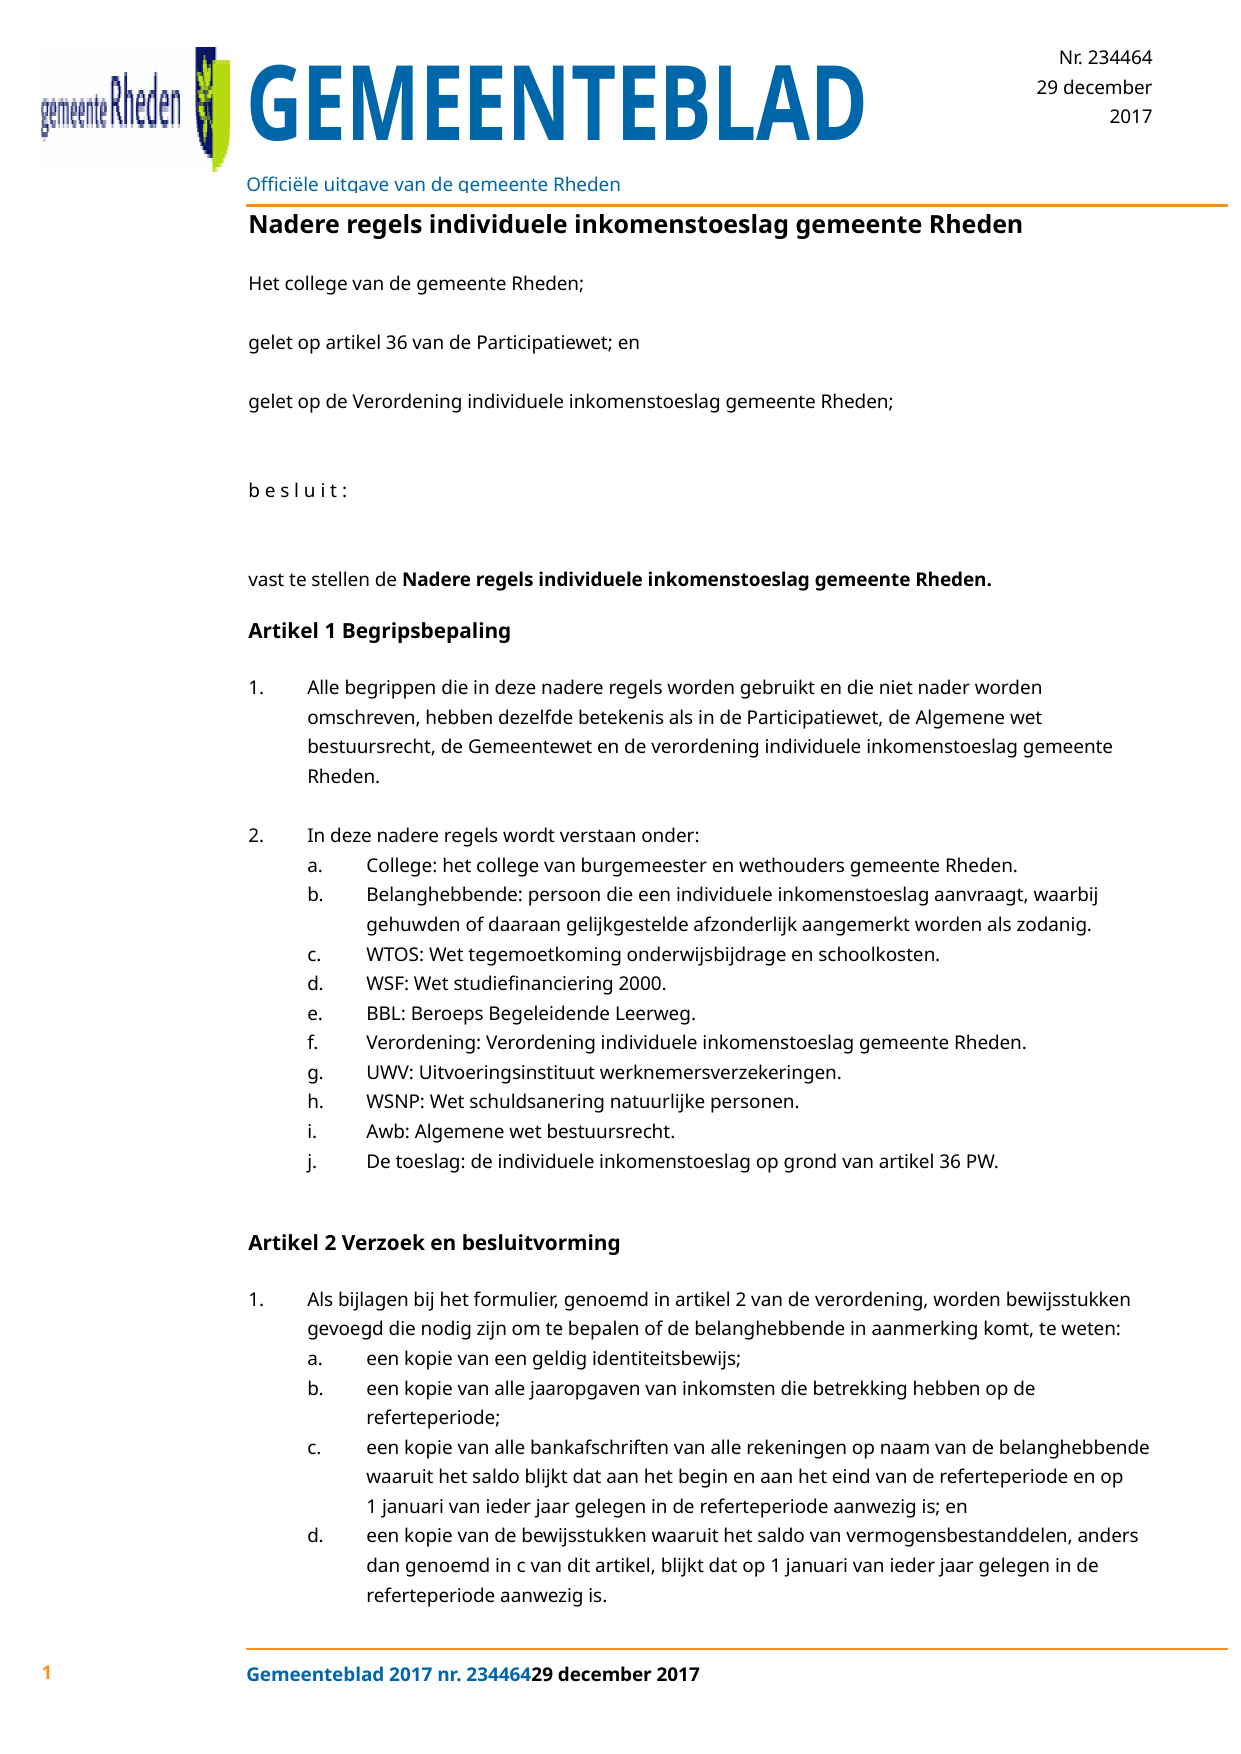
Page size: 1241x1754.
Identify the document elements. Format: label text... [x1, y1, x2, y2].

text b e s l u i t : [248, 477, 1152, 503]
list Alle begrippen die in deze nadere regels worden gebruikt en die niet nader worden omschreven, hebben dezelfde betekenis als in de Participatiewet, de Algemene wet bestuursrecht, de Gemeentewet en de verordening individuele inkomenstoeslag gemeente Rheden. [248, 674, 1152, 789]
text gelet op artikel 36 van de Participatiewet; en [248, 329, 1152, 355]
list In deze nadere regels wordt verstaan onder: [248, 822, 1152, 848]
list Als bijlagen bij het formulier, genoemd in artikel 2 van de verordening, worden bewijsstukken gevoegd die nodig zijn om te bepalen of de belanghebbende in aanmerking komt, te weten: [248, 1286, 1152, 1341]
list een kopie van de bewijsstukken waaruit het saldo van vermogensbestanddelen, anders dan genoemd in c van dit artikel, blijkt dat op 1 januari van ieder jaar gelegen in de referteperiode aanwezig is. [307, 1523, 1152, 1607]
list Belanghebbende: persoon die een individuele inkomenstoeslag aanvraagt, waarbij gehuwden of daaraan gelijkgestelde afzonderlijk aangemerkt worden als zodanig. [307, 882, 1152, 937]
text Het college van de gemeente Rheden; [248, 270, 1152, 296]
list een kopie van alle jaaropgaven van inkomsten die betrekking hebben op de referteperiode; [307, 1375, 1152, 1430]
text Artikel 2 Verzoek en besluitvorming [248, 1228, 1152, 1256]
text Artikel 1 Begripsbepaling [248, 617, 1152, 645]
list WSNP: Wet schuldsanering natuurlijke personen. [307, 1089, 1152, 1114]
list Awb: Algemene wet bestuursrecht. [307, 1118, 1152, 1144]
list een kopie van alle bankafschriften van alle rekeningen op naam van de belanghebbende waaruit het saldo blijkt dat aan het begin en aan het eind van de referteperiode en op 1 januari van ieder jaar gelegen in de referteperiode aanwezig is; en [307, 1434, 1152, 1519]
list College: het college van burgemeester en wethouders gemeente Rheden. [307, 852, 1152, 878]
list De toeslag: de individuele inkomenstoeslag op grond van artikel 36 PW. [307, 1148, 1152, 1174]
list Verordening: Verordening individuele inkomenstoeslag gemeente Rheden. [307, 1029, 1152, 1055]
list WTOS: Wet tegemoetkoming onderwijsbijdrage en schoolkosten. [307, 941, 1152, 967]
text vast te stellen de Nadere regels individuele inkomenstoeslag gemeente Rheden. [248, 566, 1152, 592]
picture [41, 47, 231, 172]
list WSF: Wet studiefinanciering 2000. [307, 970, 1152, 996]
list UWV: Uitvoeringsinstituut werknemersverzekeringen. [307, 1059, 1152, 1085]
list een kopie van een geldig identiteitsbewijs; [307, 1345, 1152, 1371]
list BBL: Beroeps Begeleidende Leerweg. [307, 1000, 1152, 1026]
text gelet op de Verordening individuele inkomenstoeslag gemeente Rheden; [248, 389, 1152, 414]
text Nadere regels individuele inkomenstoeslag gemeente Rheden [248, 207, 1152, 241]
